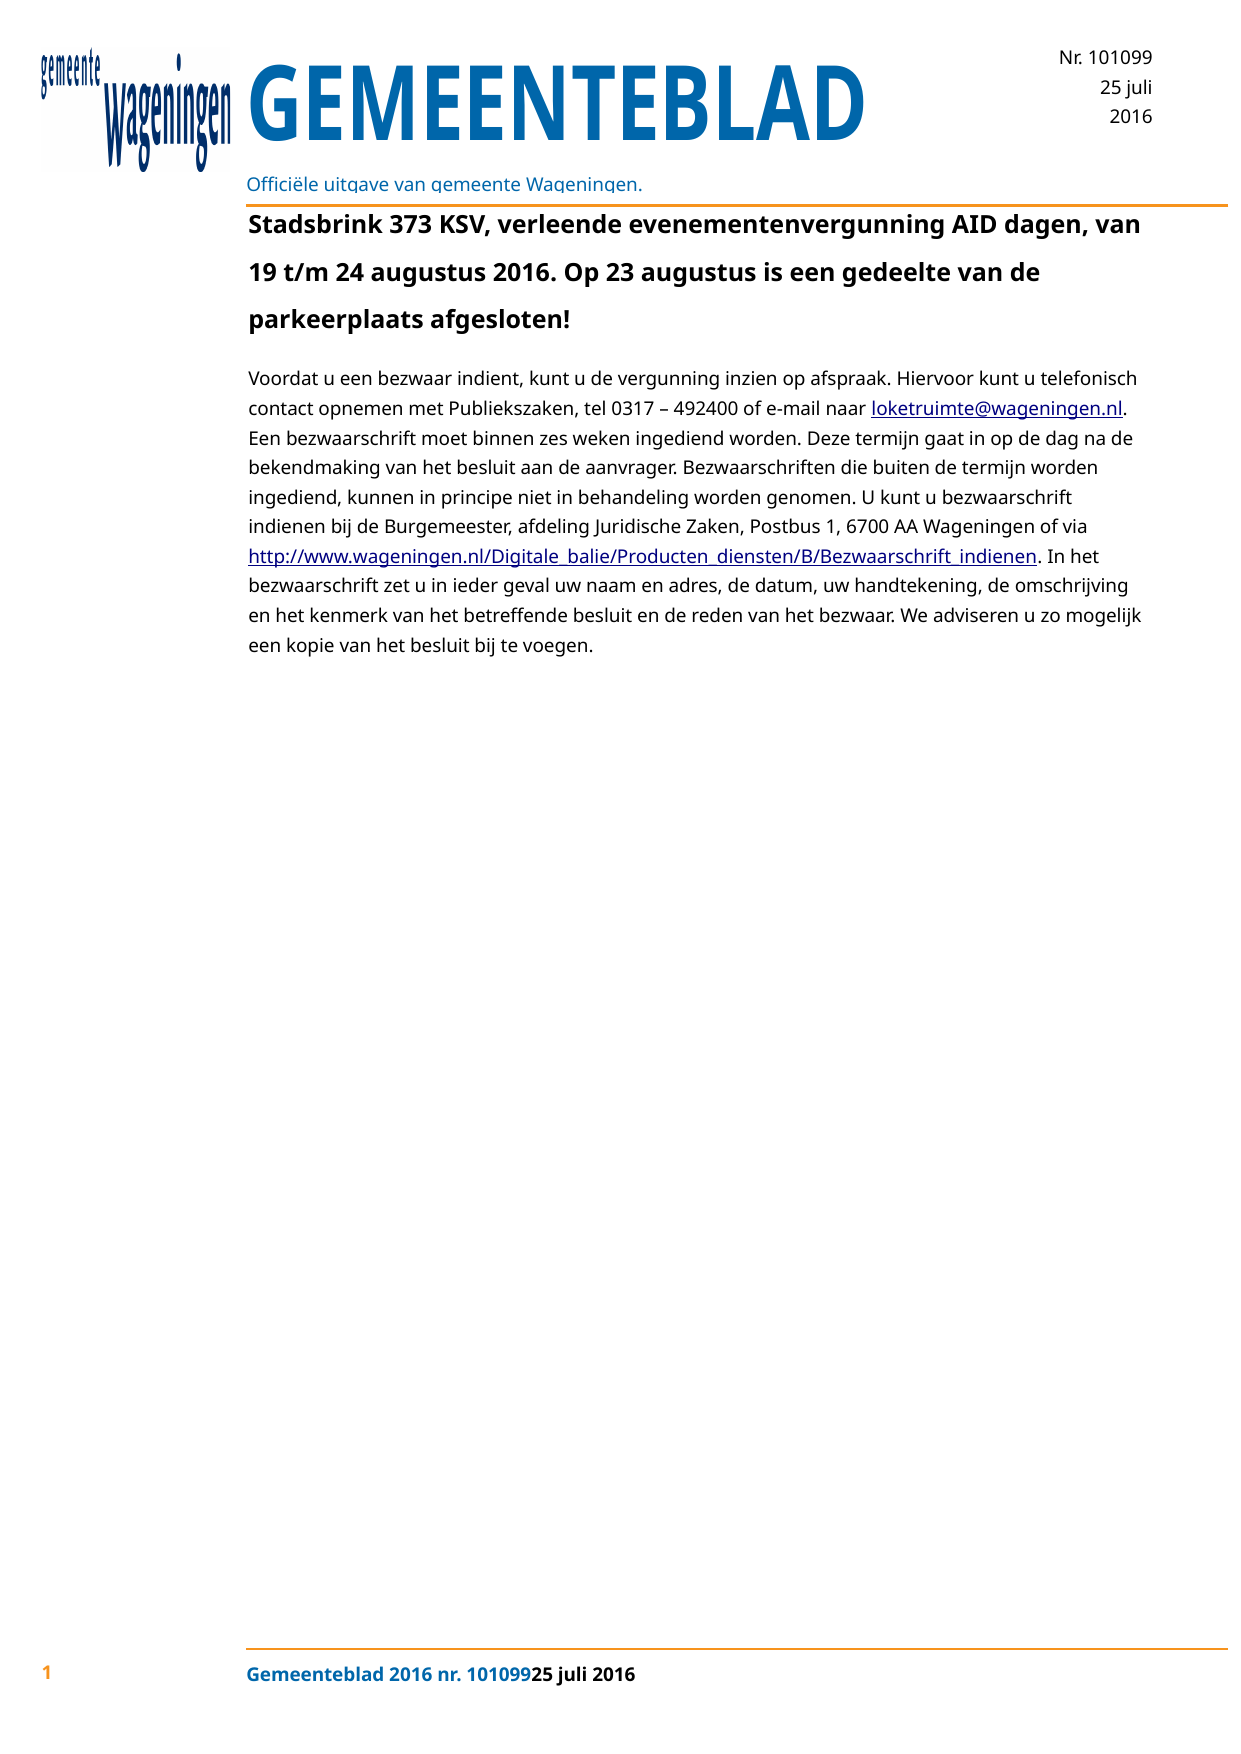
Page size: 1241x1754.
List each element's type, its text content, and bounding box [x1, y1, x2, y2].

picture [41, 47, 231, 172]
text Stadsbrink 373 KSV, verleende evenementenvergunning AID dagen, van 19 t/m 24 augustus 2016. Op 23 augustus is een gedeelte van de parkeerplaats afgesloten! [248, 207, 1152, 336]
text Voordat u een bezwaar indient, kunt u de vergunning inzien op afspraak. Hiervoor kunt u telefonisch contact opnemen met Publiekszaken, tel 0317 – 492400 of e-mail naar loketruimte@wageningen.nl. Een bezwaarschrift moet binnen zes weken ingediend worden. Deze termijn gaat in op de dag na de bekendmaking van het besluit aan de aanvrager. Bezwaarschriften die buiten de termijn worden ingediend, kunnen in principe niet in behandeling worden genomen. U kunt u bezwaarschrift indienen bij de Burgemeester, afdeling Juridische Zaken, Postbus 1, 6700 AA Wageningen of via http://www.wageningen.nl/Digitale_balie/Producten_diensten/B/Bezwaarschrift_indienen. In het bezwaarschrift zet u in ieder geval uw naam en adres, de datum, uw handtekening, de omschrijving en het kenmerk van het betreffende besluit en de reden van het bezwaar. We adviseren u zo mogelijk een kopie van het besluit bij te voegen. [248, 366, 1152, 657]
